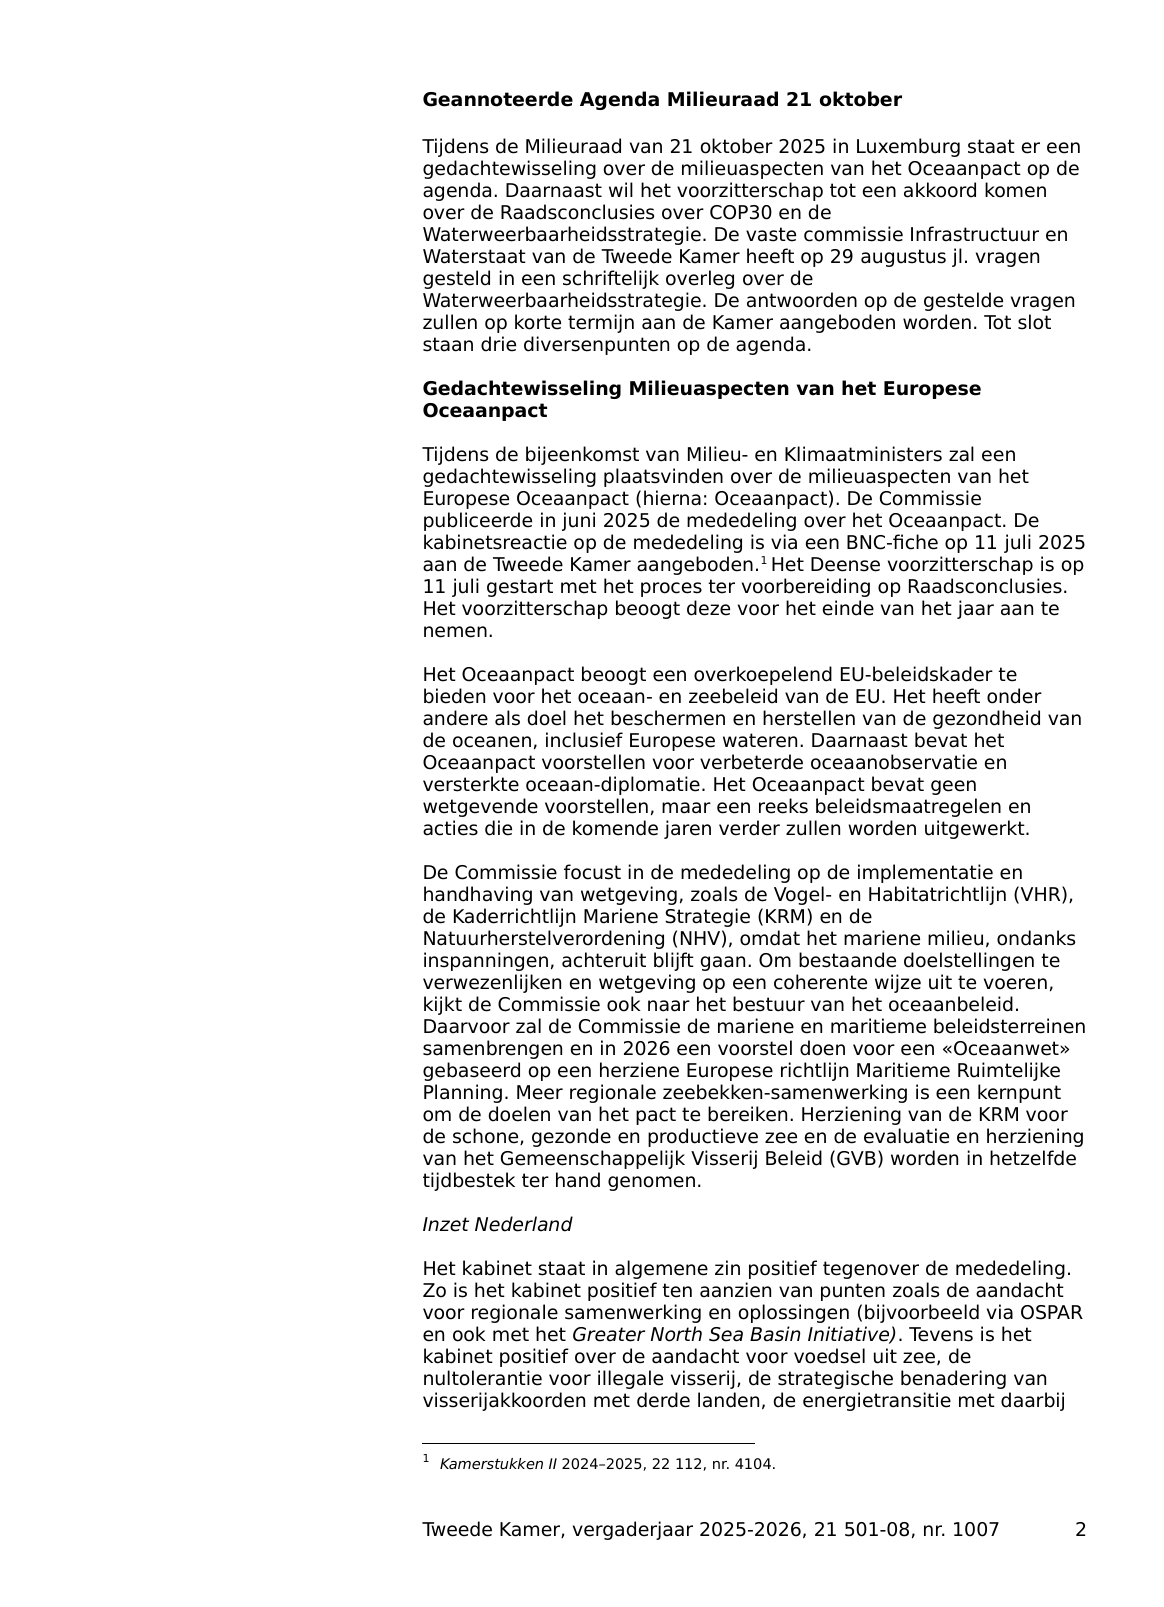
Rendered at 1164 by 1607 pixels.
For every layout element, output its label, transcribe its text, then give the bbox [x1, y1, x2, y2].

subtitle Inzet Nederland [422, 1214, 1087, 1236]
text Het kabinet staat in algemene zin positief tegenover de mededeling. Zo is het kabinet positief ten aanzien van punten zoals de aandacht voor regionale samenwerking en oplossingen (bijvoorbeeld via OSPAR en ook met het Greater North Sea Basin Initiative). Tevens is het kabinet positief over de aandacht voor voedsel uit zee, de nultolerantie voor illegale visserij, de strategische benadering van visserijakkoorden met derde landen, de energietransitie met daarbij [422, 1258, 1087, 1412]
subtitle Geannoteerde Agenda Milieuraad 21 oktober [422, 89, 1087, 111]
text De Commissie focust in de mededeling op de implementatie en handhaving van wetgeving, zoals de Vogel- en Habitatrichtlijn (VHR), de Kaderrichtlijn Mariene Strategie (KRM) en de Natuurherstelverordening (NHV), omdat het mariene milieu, ondanks inspanningen, achteruit blijft gaan. Om bestaande doelstellingen te verwezenlijken en wetgeving op een coherente wijze uit te voeren, kijkt de Commissie ook naar het bestuur van het oceaanbeleid. Daarvoor zal de Commissie de mariene en maritieme beleidsterreinen samenbrengen en in 2026 een voorstel doen voor een «Oceaanwet» gebaseerd op een herziene Europese richtlijn Maritieme Ruimtelijke Planning. Meer regionale zeebekken-samenwerking is een kernpunt om de doelen van het pact te bereiken. Herziening van de KRM voor de schone, gezonde en productieve zee en de evaluatie en herziening van het Gemeenschappelijk Visserij Beleid (GVB) worden in hetzelfde tijdbestek ter hand genomen. [422, 862, 1087, 1192]
subtitle Gedachtewisseling Milieuaspecten van het Europese Oceaanpact [422, 378, 1087, 422]
text Kamerstukken II 2024–2025, 22 112, nr. 4104. [422, 1452, 1087, 1474]
text Tijdens de bijeenkomst van Milieu- en Klimaatministers zal een gedachtewisseling plaatsvinden over de milieuaspecten van het Europese Oceaanpact (hierna: Oceaanpact). De Commissie publiceerde in juni 2025 de mededeling over het Oceaanpact. De kabinetsreactie op de mededeling is via een BNC-fiche op 11 juli 2025 aan de Tweede Kamer aangeboden.Het Deense voorzitterschap is op 11 juli gestart met het proces ter voorbereiding op Raadsconclusies. Het voorzitterschap beoogt deze voor het einde van het jaar aan te nemen. [422, 444, 1087, 642]
text Het Oceaanpact beoogt een overkoepelend EU-beleidskader te bieden voor het oceaan- en zeebeleid van de EU. Het heeft onder andere als doel het beschermen en herstellen van de gezondheid van de oceanen, inclusief Europese wateren. Daarnaast bevat het Oceaanpact voorstellen voor verbeterde oceaanobservatie en versterkte oceaan-diplomatie. Het Oceaanpact bevat geen wetgevende voorstellen, maar een reeks beleidsmaatregelen en acties die in de komende jaren verder zullen worden uitgewerkt. [422, 664, 1087, 840]
text Tijdens de Milieuraad van 21 oktober 2025 in Luxemburg staat er een gedachtewisseling over de milieuaspecten van het Oceaanpact op de agenda. Daarnaast wil het voorzitterschap tot een akkoord komen over de Raadsconclusies over COP30 en de Waterweerbaarheidsstrategie. De vaste commissie Infrastructuur en Waterstaat van de Tweede Kamer heeft op 29 augustus jl. vragen gesteld in een schriftelijk overleg over de Waterweerbaarheidsstrategie. De antwoorden op de gestelde vragen zullen op korte termijn aan de Kamer aangeboden worden. Tot slot staan drie diversenpunten op de agenda. [422, 136, 1087, 356]
